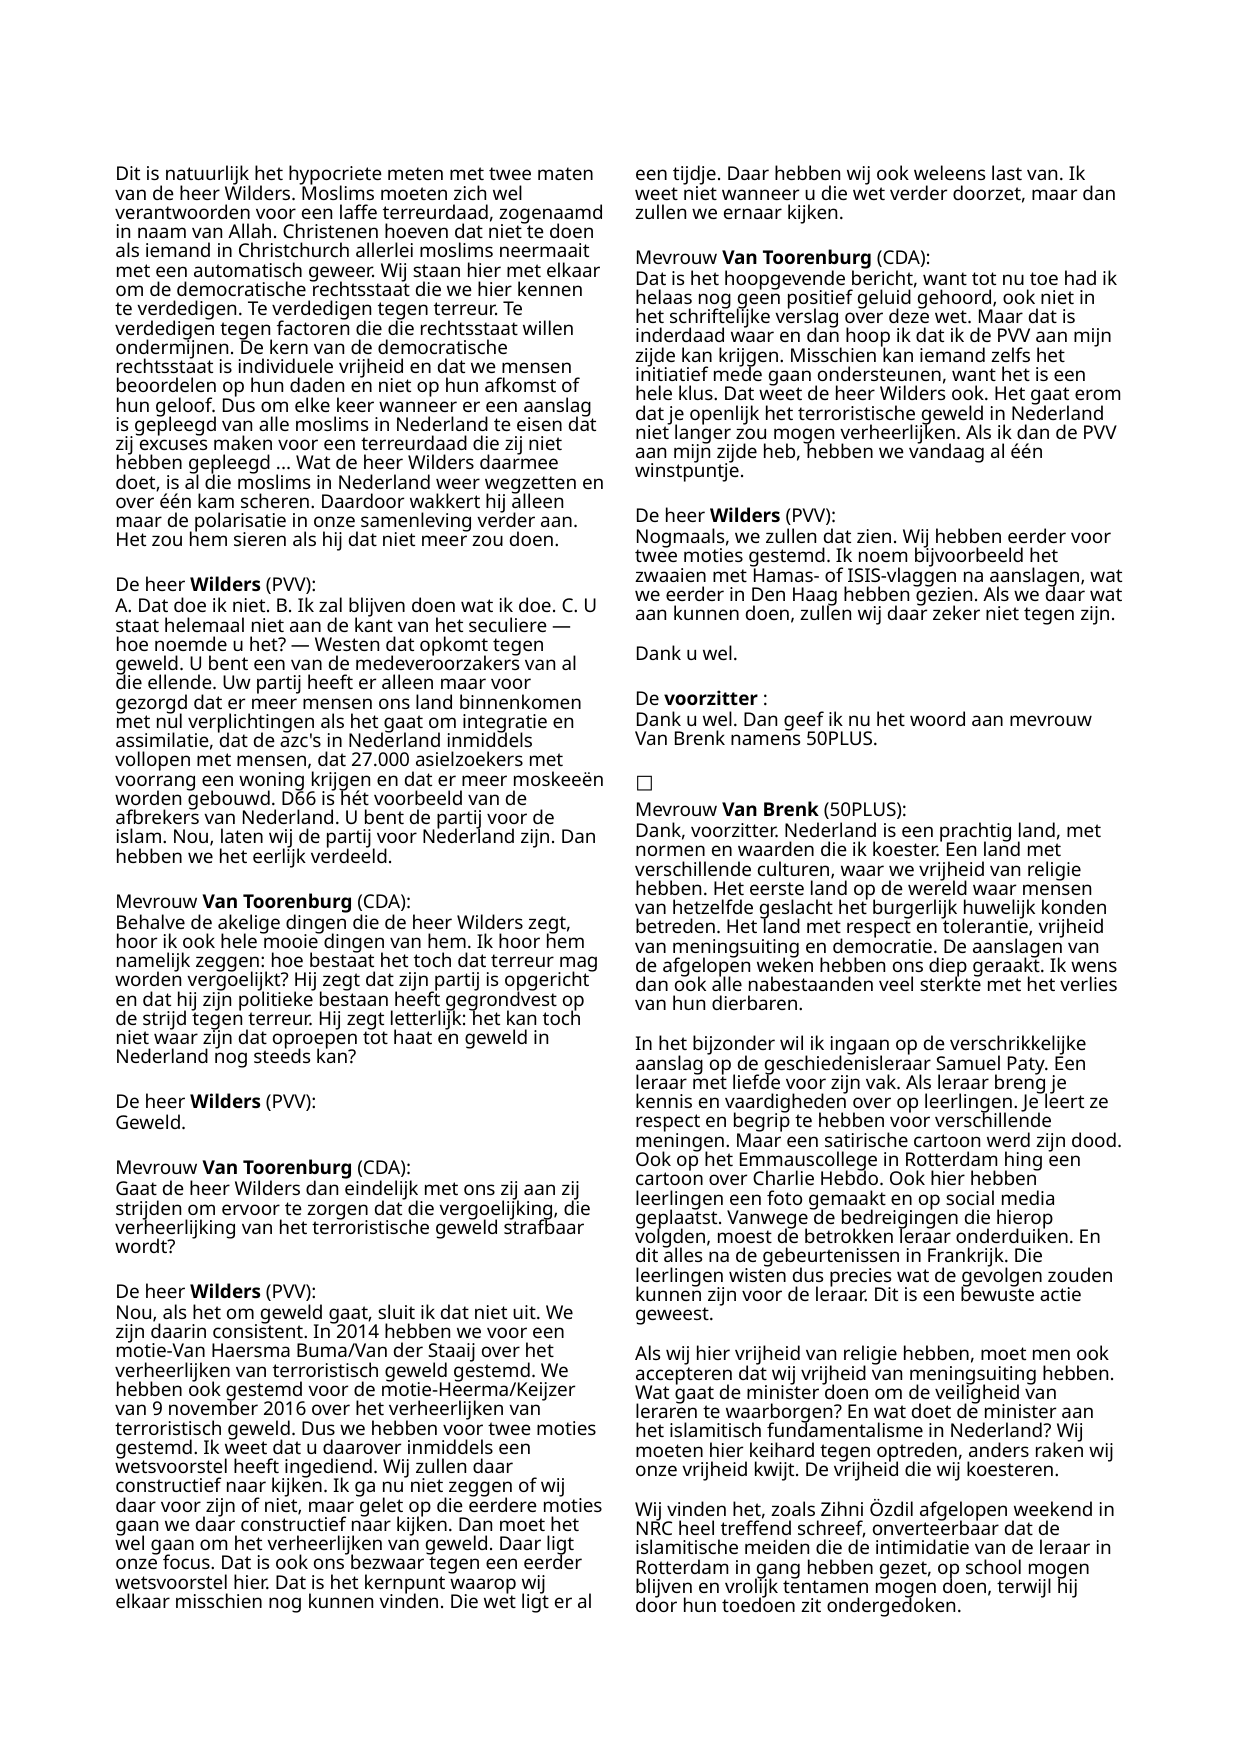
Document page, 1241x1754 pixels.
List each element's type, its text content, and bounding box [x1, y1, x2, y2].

text ⬜ [635, 771, 1125, 796]
text Geweld. [115, 1114, 605, 1134]
text Mevrouw Van Toorenburg (CDA): [115, 888, 605, 914]
text een tijdje. Daar hebben wij ook weleens last van. Ik weet niet wanneer u die wet verder doorzet, maar dan zullen we ernaar kijken. [635, 165, 1125, 223]
text In het bijzonder wil ik ingaan op de verschrikkelijke aanslag op de geschiedenisleraar Samuel Paty. Een leraar met liefde voor zijn vak. Als leraar breng je kennis en vaardigheden over op leerlingen. Je leert ze respect en begrip te hebben voor verschillende meningen. Maar een satirische cartoon werd zijn dood. Ook op het Emmauscollege in Rotterdam hing een cartoon over Charlie Hebdo. Ook hier hebben leerlingen een foto gemaakt en op social media geplaatst. Vanwege de bedreigingen die hierop volgden, moest de betrokken leraar onderduiken. En dit alles na de gebeurtenissen in Frankrijk. Die leerlingen wisten dus precies wat de gevolgen zouden kunnen zijn voor de leraar. Dit is een bewuste actie geweest. [635, 1035, 1125, 1324]
text Dit is natuurlijk het hypocriete meten met twee maten van de heer Wilders. Moslims moeten zich wel verantwoorden voor een laffe terreurdaad, zogenaamd in naam van Allah. Christenen hoeven dat niet te doen als iemand in Christchurch allerlei moslims neermaait met een automatisch geweer. Wij staan hier met elkaar om de democratische rechtsstaat die we hier kennen te verdedigen. Te verdedigen tegen terreur. Te verdedigen tegen factoren die die rechtsstaat willen ondermijnen. De kern van de democratische rechtsstaat is individuele vrijheid en dat we mensen beoordelen op hun daden en niet op hun afkomst of hun geloof. Dus om elke keer wanneer er een aanslag is gepleegd van alle moslims in Nederland te eisen dat zij excuses maken voor een terreurdaad die zij niet hebben gepleegd ... Wat de heer Wilders daarmee doet, is al die moslims in Nederland weer wegzetten en over één kam scheren. Daardoor wakkert hij alleen maar de polarisatie in onze samenleving verder aan. Het zou hem sieren als hij dat niet meer zou doen. [115, 165, 605, 551]
text Gaat de heer Wilders dan eindelijk met ons zij aan zij strijden om ervoor te zorgen dat die vergoelijking, die verheerlijking van het terroristische geweld strafbaar wordt? [115, 1180, 605, 1257]
text A. Dat doe ik niet. B. Ik zal blijven doen wat ik doe. C. U staat helemaal niet aan de kant van het seculiere — hoe noemde u het? — Westen dat opkomt tegen geweld. U bent een van de medeveroorzakers van al die ellende. Uw partij heeft er alleen maar voor gezorgd dat er meer mensen ons land binnenkomen met nul verplichtingen als het gaat om integratie en assimilatie, dat de azc's in Nederland inmiddels vollopen met mensen, dat 27.000 asielzoekers met voorrang een woning krijgen en dat er meer moskeeën worden gebouwd. D66 is hét voorbeeld van de afbrekers van Nederland. U bent de partij voor de islam. Nou, laten wij de partij voor Nederland zijn. Dan hebben we het eerlijk verdeeld. [115, 597, 605, 867]
text De voorzitter : [635, 685, 1125, 711]
text De heer Wilders (PVV): [115, 1089, 605, 1114]
text Nogmaals, we zullen dat zien. Wij hebben eerder voor twee moties gestemd. Ik noem bijvoorbeeld het zwaaien met Hamas- of ISIS-vlaggen na aanslagen, wat we eerder in Den Haag hebben gezien. Als we daar wat aan kunnen doen, zullen wij daar zeker niet tegen zijn. [635, 528, 1125, 624]
text Mevrouw Van Toorenburg (CDA): [115, 1154, 605, 1180]
text Dank, voorzitter. Nederland is een prachtig land, met normen en waarden die ik koester. Een land met verschillende culturen, waar we vrijheid van religie hebben. Het eerste land op de wereld waar mensen van hetzelfde geslacht het burgerlijk huwelijk konden betreden. Het land met respect en tolerantie, vrijheid van meningsuiting en democratie. De aanslagen van de afgelopen weken hebben ons diep geraakt. Ik wens dan ook alle nabestaanden veel sterkte met het verlies van hun dierbaren. [635, 822, 1125, 1015]
text Nou, als het om geweld gaat, sluit ik dat niet uit. We zijn daarin consistent. In 2014 hebben we voor een motie-Van Haersma Buma/Van der Staaij over het verheerlijken van terroristisch geweld gestemd. We hebben ook gestemd voor de motie-Heerma/Keijzer van 9 november 2016 over het verheerlijken van terroristisch geweld. Dus we hebben voor twee moties gestemd. Ik weet dat u daarover inmiddels een wetsvoorstel heeft ingediend. Wij zullen daar constructief naar kijken. Ik ga nu niet zeggen of wij daar voor zijn of niet, maar gelet op die eerdere moties gaan we daar constructief naar kijken. Dan moet het wel gaan om het verheerlijken van geweld. Daar ligt onze focus. Dat is ook ons bezwaar tegen een eerder wetsvoorstel hier. Dat is het kernpunt waarop wij elkaar misschien nog kunnen vinden. Die wet ligt er al [115, 1304, 605, 1612]
text Wij vinden het, zoals Zihni Özdil afgelopen weekend in NRC heel treffend schreef, onverteerbaar dat de islamitische meiden die de intimidatie van de leraar in Rotterdam in gang hebben gezet, op school mogen blijven en vrolijk tentamen mogen doen, terwijl hij door hun toedoen zit ondergedoken. [635, 1501, 1125, 1616]
text Dank u wel. Dan geef ik nu het woord aan mevrouw Van Brenk namens 50PLUS. [635, 711, 1125, 750]
text Dank u wel. [635, 645, 1125, 664]
text De heer Wilders (PVV): [635, 502, 1125, 528]
text Als wij hier vrijheid van religie hebben, moet men ook accepteren dat wij vrijheid van meningsuiting hebben. Wat gaat de minister doen om de veiligheid van leraren te waarborgen? En wat doet de minister aan het islamitisch fundamentalisme in Nederland? Wij moeten hier keihard tegen optreden, anders raken wij onze vrijheid kwijt. De vrijheid die wij koesteren. [635, 1345, 1125, 1480]
text Dat is het hoopgevende bericht, want tot nu toe had ik helaas nog geen positief geluid gehoord, ook niet in het schriftelijke verslag over deze wet. Maar dat is inderdaad waar en dan hoop ik dat ik de PVV aan mijn zijde kan krijgen. Misschien kan iemand zelfs het initiatief mede gaan ondersteunen, want het is een hele klus. Dat weet de heer Wilders ook. Het gaat erom dat je openlijk het terroristische geweld in Nederland niet langer zou mogen verheerlijken. Als ik dan de PVV aan mijn zijde heb, hebben we vandaag al één winstpuntje. [635, 270, 1125, 482]
text De heer Wilders (PVV): [115, 572, 605, 597]
text Mevrouw Van Toorenburg (CDA): [635, 244, 1125, 270]
text De heer Wilders (PVV): [115, 1278, 605, 1304]
text Mevrouw Van Brenk (50PLUS): [635, 796, 1125, 822]
text Behalve de akelige dingen die de heer Wilders zegt, hoor ik ook hele mooie dingen van hem. Ik hoor hem namelijk zeggen: hoe bestaat het toch dat terreur mag worden vergoelijkt? Hij zegt dat zijn partij is opgericht en dat hij zijn politieke bestaan heeft gegrondvest op de strijd tegen terreur. Hij zegt letterlijk: het kan toch niet waar zijn dat oproepen tot haat en geweld in Nederland nog steeds kan? [115, 914, 605, 1068]
